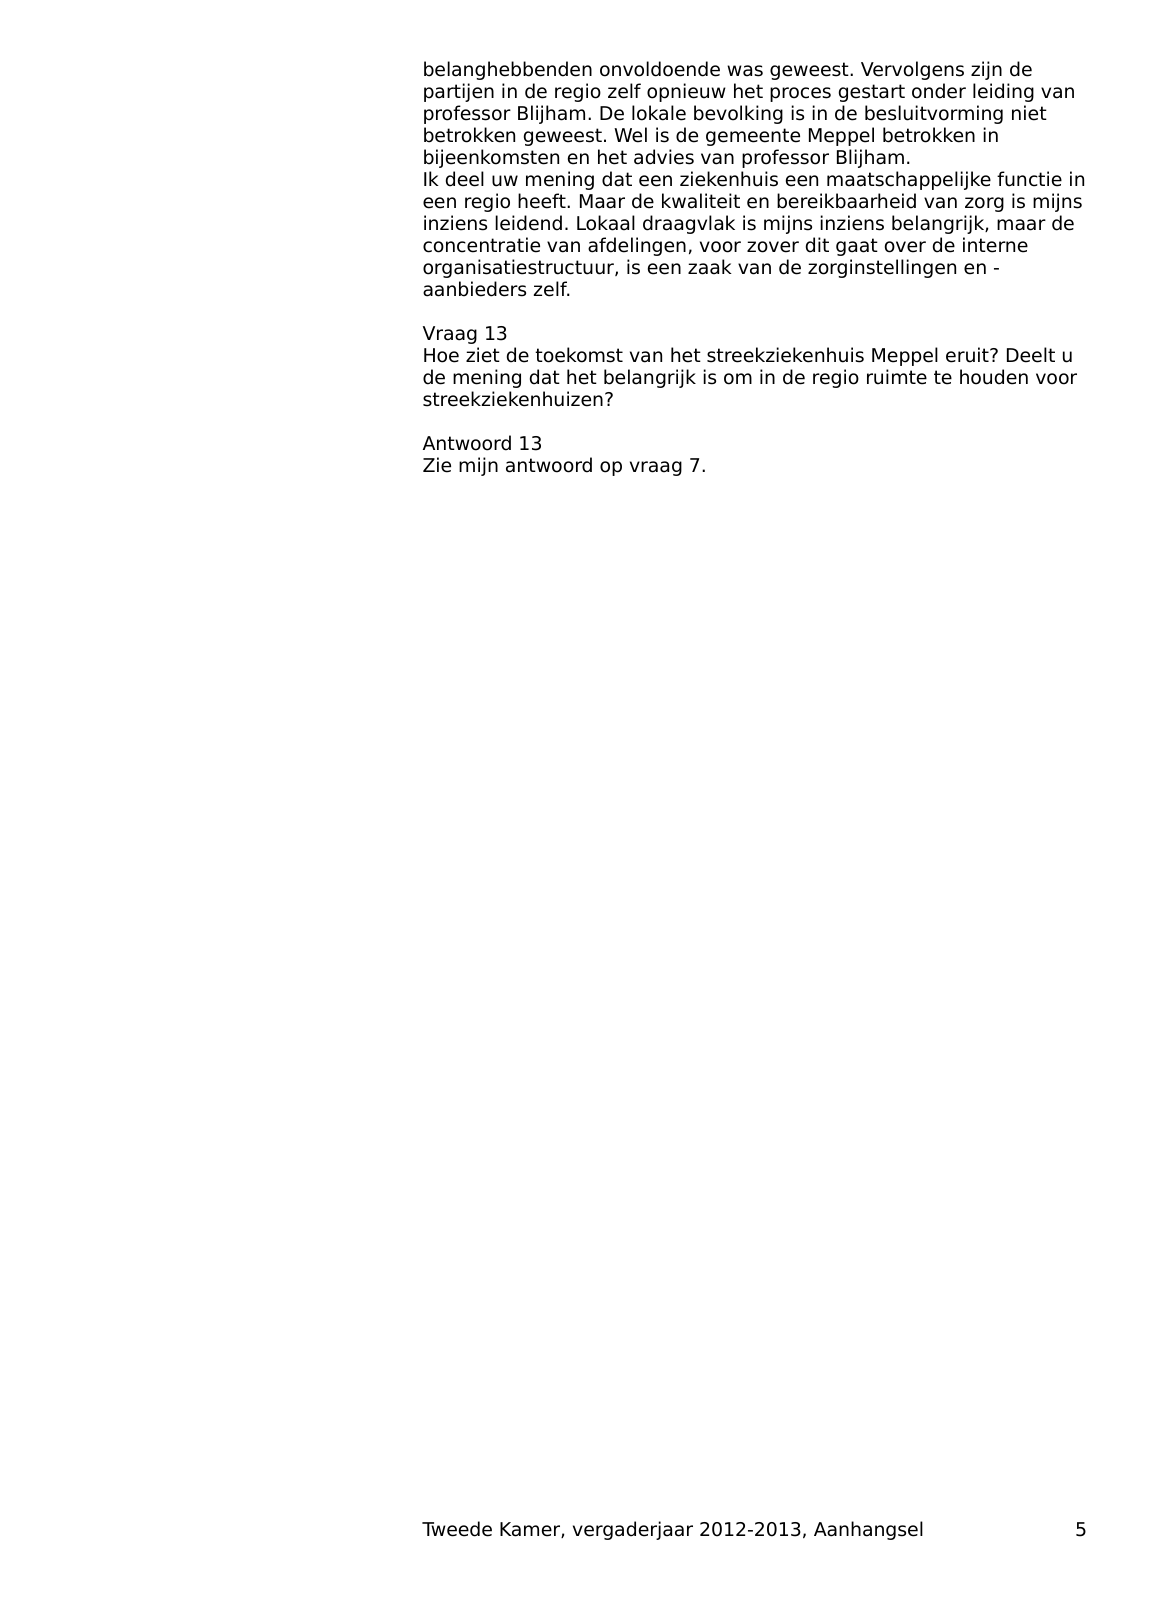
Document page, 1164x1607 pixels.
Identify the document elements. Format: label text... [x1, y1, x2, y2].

text Hoe ziet de toekomst van het streekziekenhuis Meppel eruit? Deelt u de mening dat het belangrijk is om in de regio ruimte te houden voor streekziekenhuizen? [422, 345, 1087, 411]
text Zie mijn antwoord op vraag 7. [422, 455, 1087, 477]
text Vraag 13 [422, 323, 1087, 345]
text Antwoord 13 [422, 433, 1087, 455]
text Ik deel uw mening dat een ziekenhuis een maatschappelijke functie in een regio heeft. Maar de kwaliteit en bereikbaarheid van zorg is mijns inziens leidend. Lokaal draagvlak is mijns inziens belangrijk, maar de concentratie van afdelingen, voor zover dit gaat over de interne organisatiestructuur, is een zaak van de zorginstellingen en -aanbieders zelf. [422, 169, 1087, 301]
text belanghebbenden onvoldoende was geweest. Vervolgens zijn de partijen in de regio zelf opnieuw het proces gestart onder leiding van professor Blijham. De lokale bevolking is in de besluitvorming niet betrokken geweest. Wel is de gemeente Meppel betrokken in bijeenkomsten en het advies van professor Blijham. [422, 59, 1087, 169]
